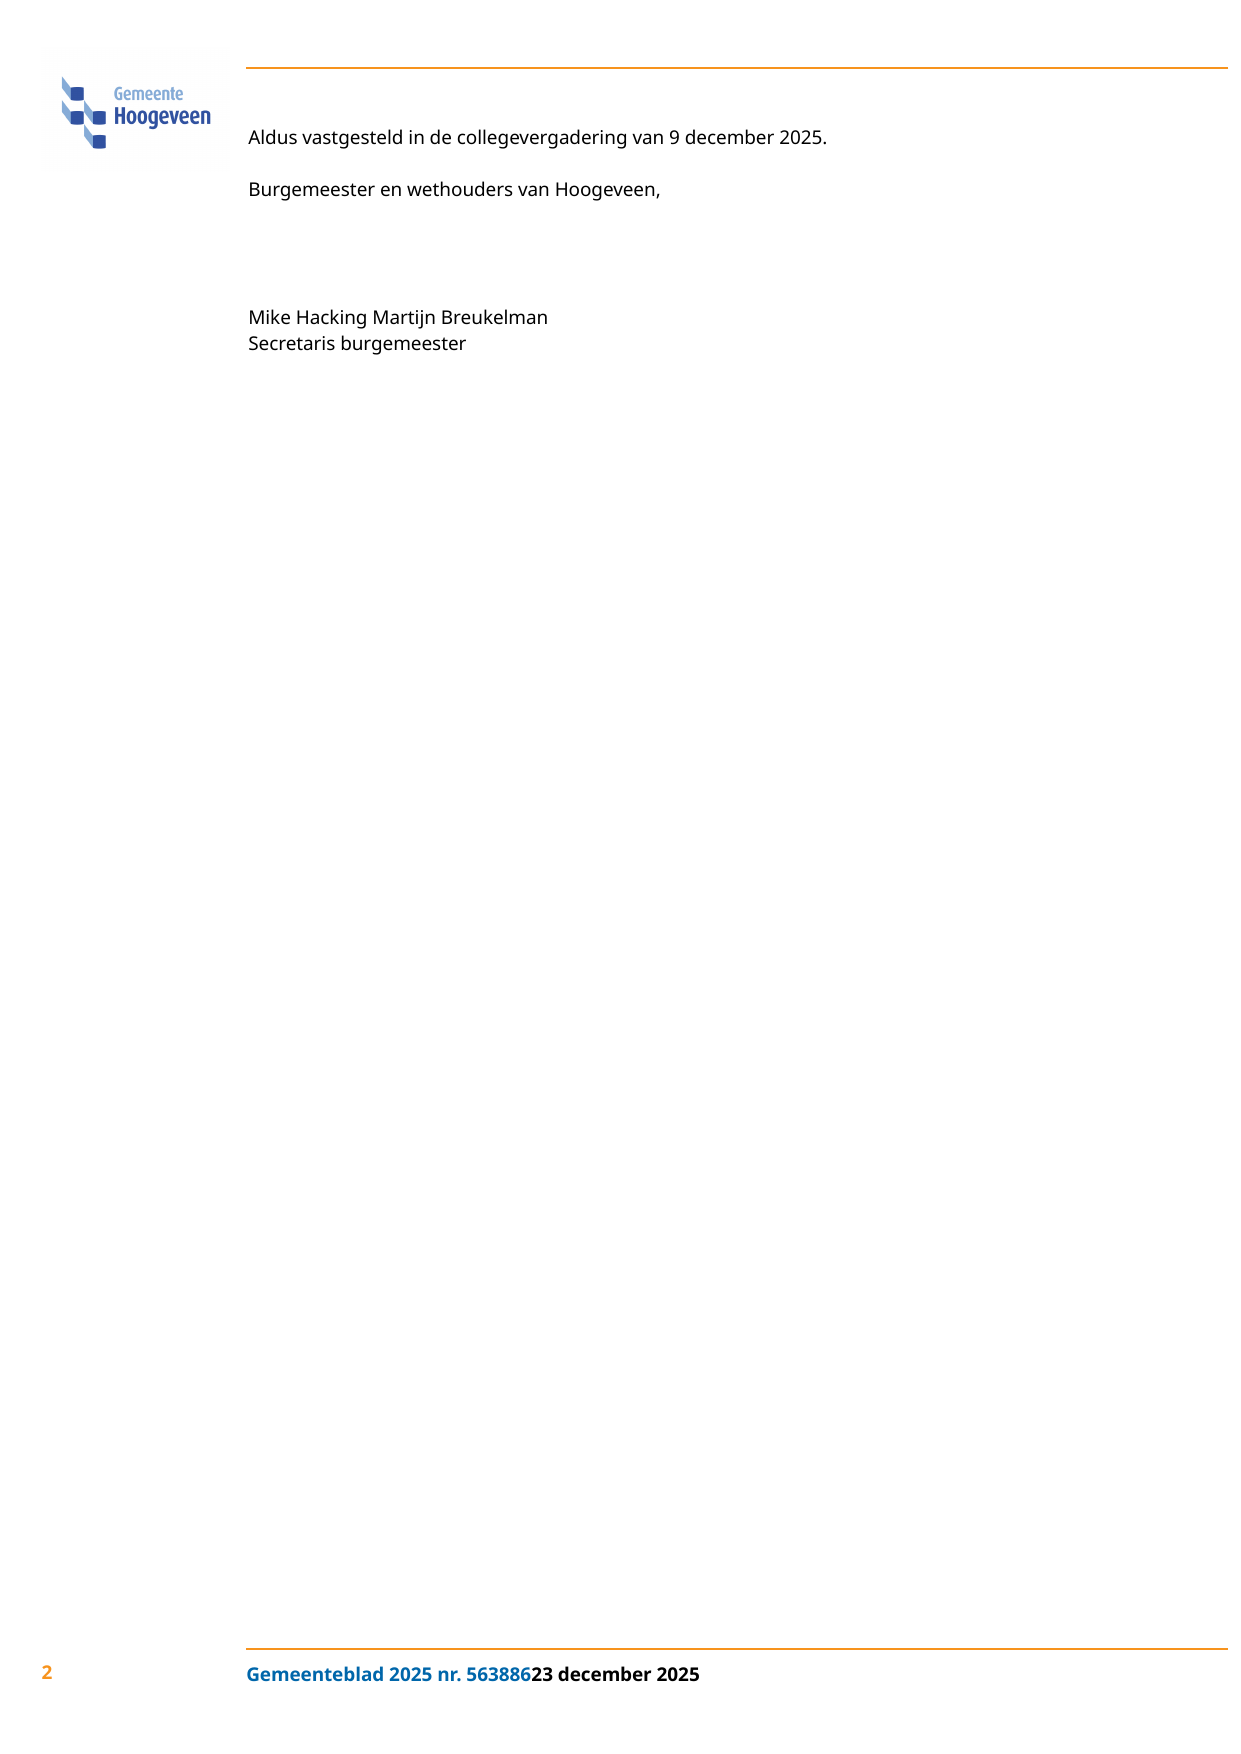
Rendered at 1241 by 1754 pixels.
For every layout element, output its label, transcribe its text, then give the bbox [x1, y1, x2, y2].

text Mike Hacking Martijn Breukelman [248, 304, 1152, 330]
text Secretaris burgemeester [248, 330, 1152, 356]
text Burgemeester en wethouders van Hoogeveen, [248, 176, 1152, 202]
picture [41, 47, 231, 172]
text Aldus vastgesteld in de collegevergadering van 9 december 2025. [248, 124, 1152, 150]
